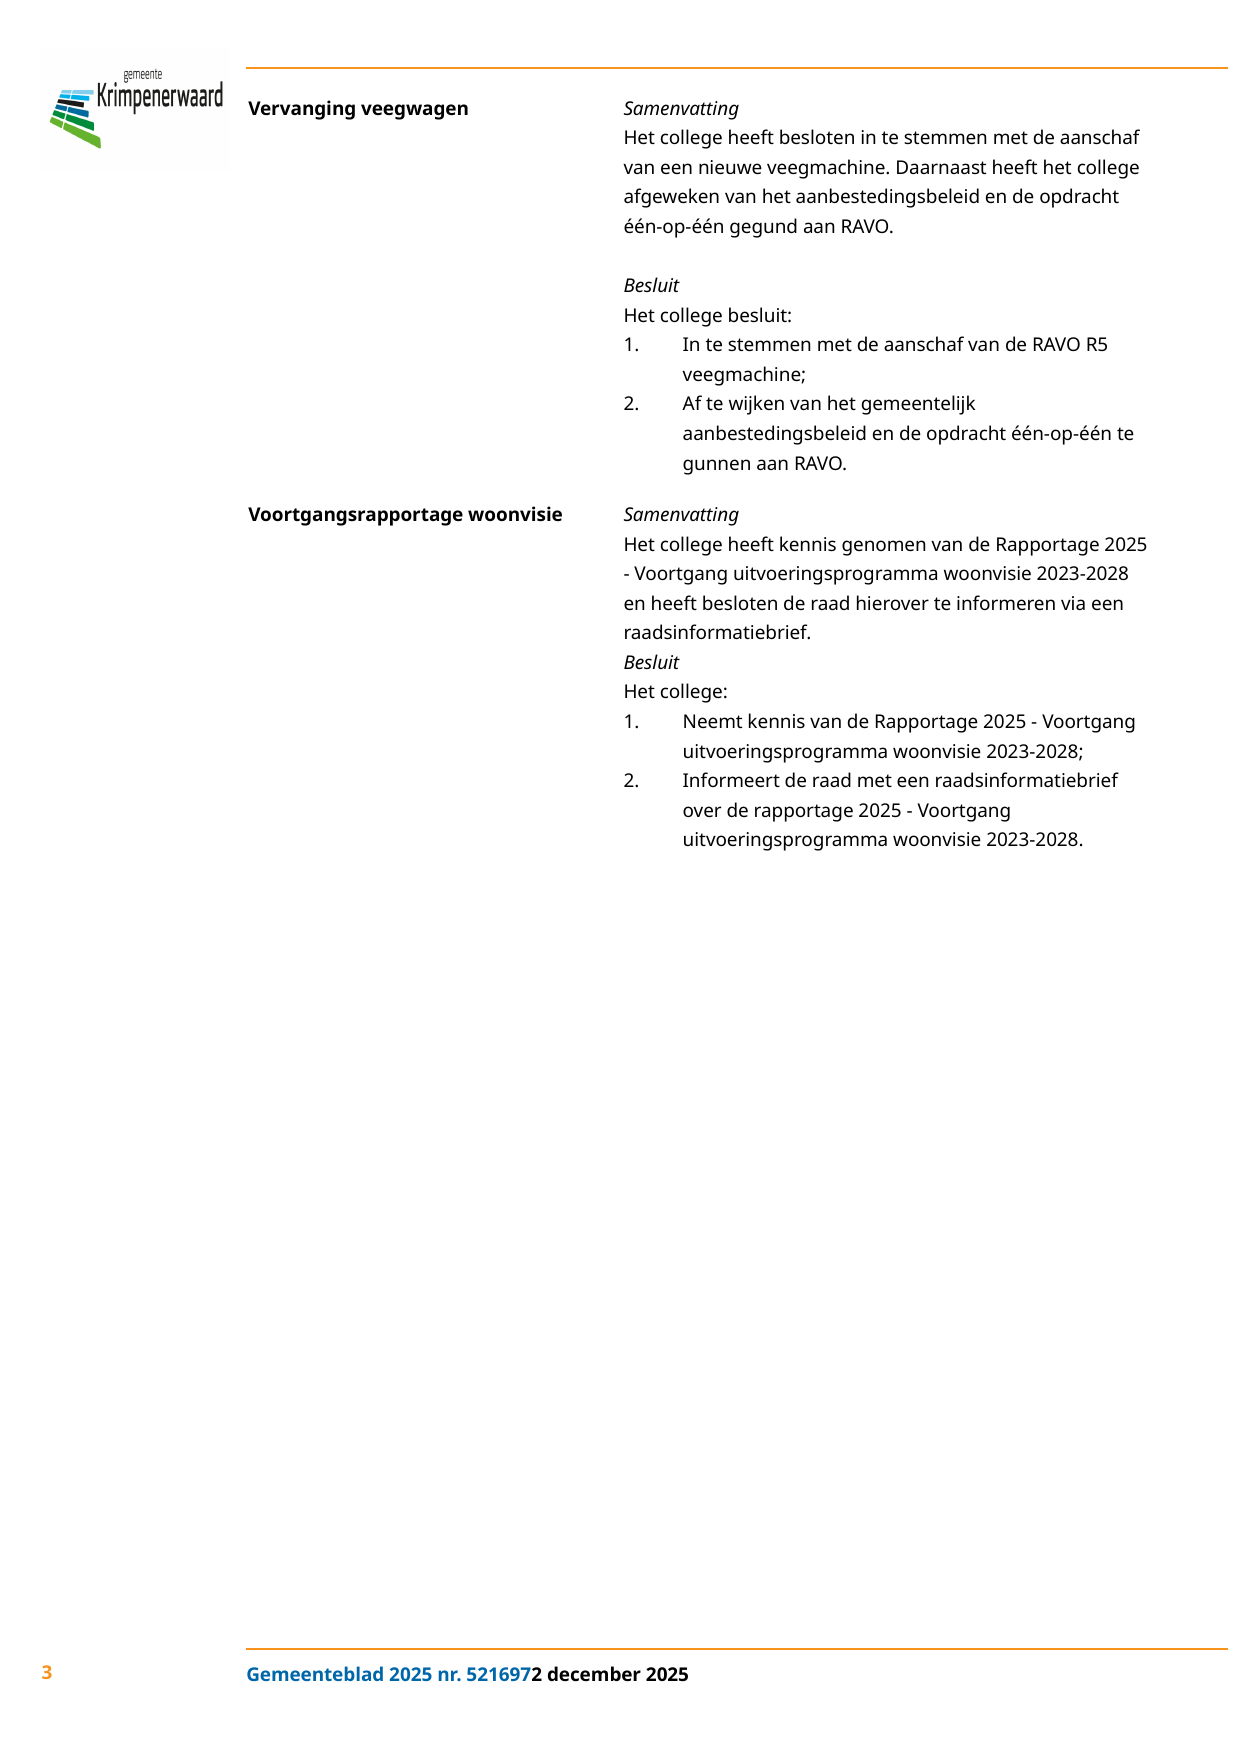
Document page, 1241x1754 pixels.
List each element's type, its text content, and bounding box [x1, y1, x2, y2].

table_cell [623, 476, 1152, 501]
picture [41, 47, 231, 172]
table_cell Voortgangsrapportage woonvisie [248, 501, 623, 852]
table_cell [248, 476, 623, 501]
table_cell Vervanging veegwagen [248, 95, 623, 476]
table_cell Samenvatting Het college heeft besloten in te stemmen met de aanschaf van een nieuwe veegmachine. Daarnaast heeft het college afgeweken van het aanbestedingsbeleid en de opdracht één-op-één gegund aan RAVO. Besluit Het college besluit: In te stemmen met de aanschaf van de RAVO R5 veegmachine; Af te wijken van het gemeentelijk aanbestedingsbeleid en de opdracht één-op-één te gunnen aan RAVO. [623, 95, 1152, 476]
table_cell Samenvatting Het college heeft kennis genomen van de Rapportage 2025 - Voortgang uitvoeringsprogramma woonvisie 2023-2028 en heeft besloten de raad hierover te informeren via een raadsinformatiebrief. Besluit Het college: Neemt kennis van de Rapportage 2025 - Voortgang uitvoeringsprogramma woonvisie 2023-2028; Informeert de raad met een raadsinformatiebrief over de rapportage 2025 - Voortgang uitvoeringsprogramma woonvisie 2023-2028. [623, 501, 1152, 852]
